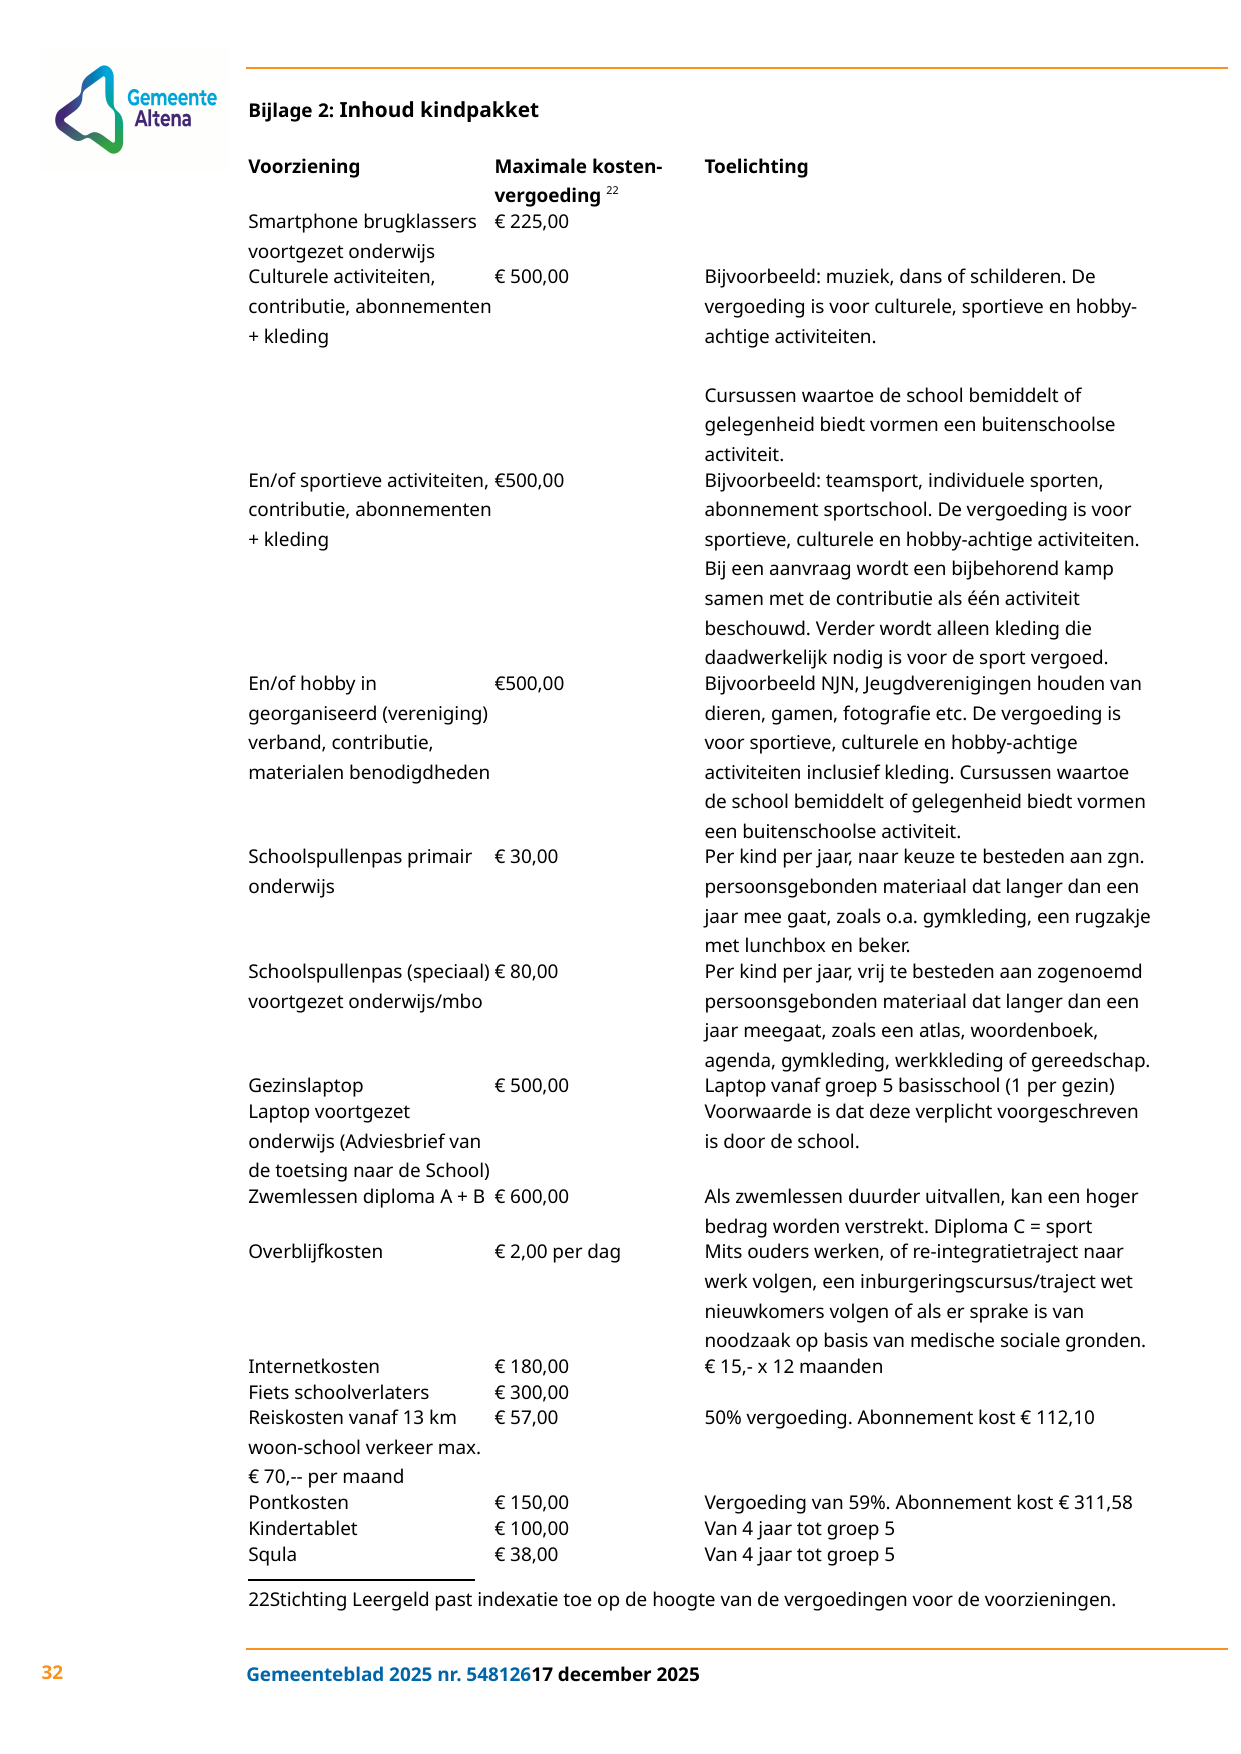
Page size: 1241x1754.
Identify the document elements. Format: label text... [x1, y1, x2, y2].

table_cell € 500,00 [494, 1073, 704, 1098]
table_cell € 100,00 [494, 1515, 704, 1541]
table_cell € 225,00 [494, 208, 704, 264]
table_cell Gezinslaptop [248, 1073, 494, 1098]
table_cell Van 4 jaar tot groep 5 [704, 1515, 1152, 1541]
table_cell € 30,00 [494, 844, 704, 958]
table_cell En/of hobby in georganiseerd (vereniging) verband, contributie, materialen benodigdheden [248, 670, 494, 844]
table_cell Smartphone brugklassers voortgezet onderwijs [248, 208, 494, 264]
table_cell €500,00 [494, 467, 704, 670]
table_cell [704, 208, 1152, 264]
table_cell Laptop vanaf groep 5 basisschool (1 per gezin) [704, 1073, 1152, 1098]
text Bijlage 2: Inhoud kindpakket [248, 95, 1152, 123]
table_cell Bijvoorbeeld NJN, Jeugdverenigingen houden van dieren, gamen, fotografie etc. De vergoeding is voor sportieve, culturele en hobby-achtige activiteiten inclusief kleding. Cursussen waartoe de school bemiddelt of gelegenheid biedt vormen een buitenschoolse activiteit. [704, 670, 1152, 844]
table_cell Voorwaarde is dat deze verplicht voorgeschreven is door de school. [704, 1099, 1152, 1183]
table_cell 50% vergoeding. Abonnement kost € 112,10 [704, 1405, 1152, 1489]
table_cell € 80,00 [494, 958, 704, 1073]
table_cell Culturele activiteiten, contributie, abonnementen + kleding [248, 264, 494, 467]
table_cell € 180,00 [494, 1353, 704, 1379]
table_cell En/of sportieve activiteiten, contributie, abonnementen + kleding [248, 467, 494, 670]
table_cell Reiskosten vanaf 13 km woon-school verkeer max. € 70,-- per maand [248, 1405, 494, 1489]
table_header Maximale kosten-vergoeding [494, 153, 704, 208]
table_cell [494, 1099, 704, 1183]
table_cell Schoolspullenpas (speciaal) voortgezet onderwijs/mbo [248, 958, 494, 1073]
table_cell € 15,- x 12 maanden [704, 1353, 1152, 1379]
table_header Voorziening [248, 153, 494, 208]
table_header Toelichting [704, 153, 1152, 208]
table_cell € 2,00 per dag [494, 1239, 704, 1353]
table_cell Schoolspullenpas primair onderwijs [248, 844, 494, 958]
table_cell [704, 1379, 1152, 1404]
table_cell Per kind per jaar, vrij te besteden aan zogenoemd persoonsgebonden materiaal dat langer dan een jaar meegaat, zoals een atlas, woordenboek, agenda, gymkleding, werkkleding of gereedschap. [704, 958, 1152, 1073]
table_cell € 600,00 [494, 1183, 704, 1239]
table_cell Fiets schoolverlaters [248, 1379, 494, 1404]
table_cell Van 4 jaar tot groep 5 [704, 1541, 1152, 1567]
table_cell € 300,00 [494, 1379, 704, 1404]
picture [41, 47, 231, 172]
table_cell € 57,00 [494, 1405, 704, 1489]
table_cell Pontkosten [248, 1490, 494, 1515]
table_cell Mits ouders werken, of re-integratietraject naar werk volgen, een inburgeringscursus/traject wet nieuwkomers volgen of als er sprake is van noodzaak op basis van medische sociale gronden. [704, 1239, 1152, 1353]
table_cell Squla [248, 1541, 494, 1567]
table_cell Vergoeding van 59%. Abonnement kost € 311,58 [704, 1490, 1152, 1515]
table_cell € 38,00 [494, 1541, 704, 1567]
table_cell Kindertablet [248, 1515, 494, 1541]
table_cell Overblijfkosten [248, 1239, 494, 1353]
table_cell €500,00 [494, 670, 704, 844]
table_cell € 500,00 [494, 264, 704, 467]
table_cell Per kind per jaar, naar keuze te besteden aan zgn. persoonsgebonden materiaal dat langer dan een jaar mee gaat, zoals o.a. gymkleding, een rugzakje met lunchbox en beker. [704, 844, 1152, 958]
table_cell Bijvoorbeeld: muziek, dans of schilderen. De vergoeding is voor culturele, sportieve en hobby-achtige activiteiten. Cursussen waartoe de school bemiddelt of gelegenheid biedt vormen een buitenschoolse activiteit. [704, 264, 1152, 467]
table_cell Als zwemlessen duurder uitvallen, kan een hoger bedrag worden verstrekt. Diploma C = sport [704, 1183, 1152, 1239]
table_cell Internetkosten [248, 1353, 494, 1379]
table_cell Laptop voortgezet onderwijs (Adviesbrief van de toetsing naar de School) [248, 1099, 494, 1183]
table_cell € 150,00 [494, 1490, 704, 1515]
table_cell Zwemlessen diploma A + B [248, 1183, 494, 1239]
table_cell Bijvoorbeeld: teamsport, individuele sporten, abonnement sportschool. De vergoeding is voor sportieve, culturele en hobby-achtige activiteiten. Bij een aanvraag wordt een bijbehorend kamp samen met de contributie als één activiteit beschouwd. Verder wordt alleen kleding die daadwerkelijk nodig is voor de sport vergoed. [704, 467, 1152, 670]
